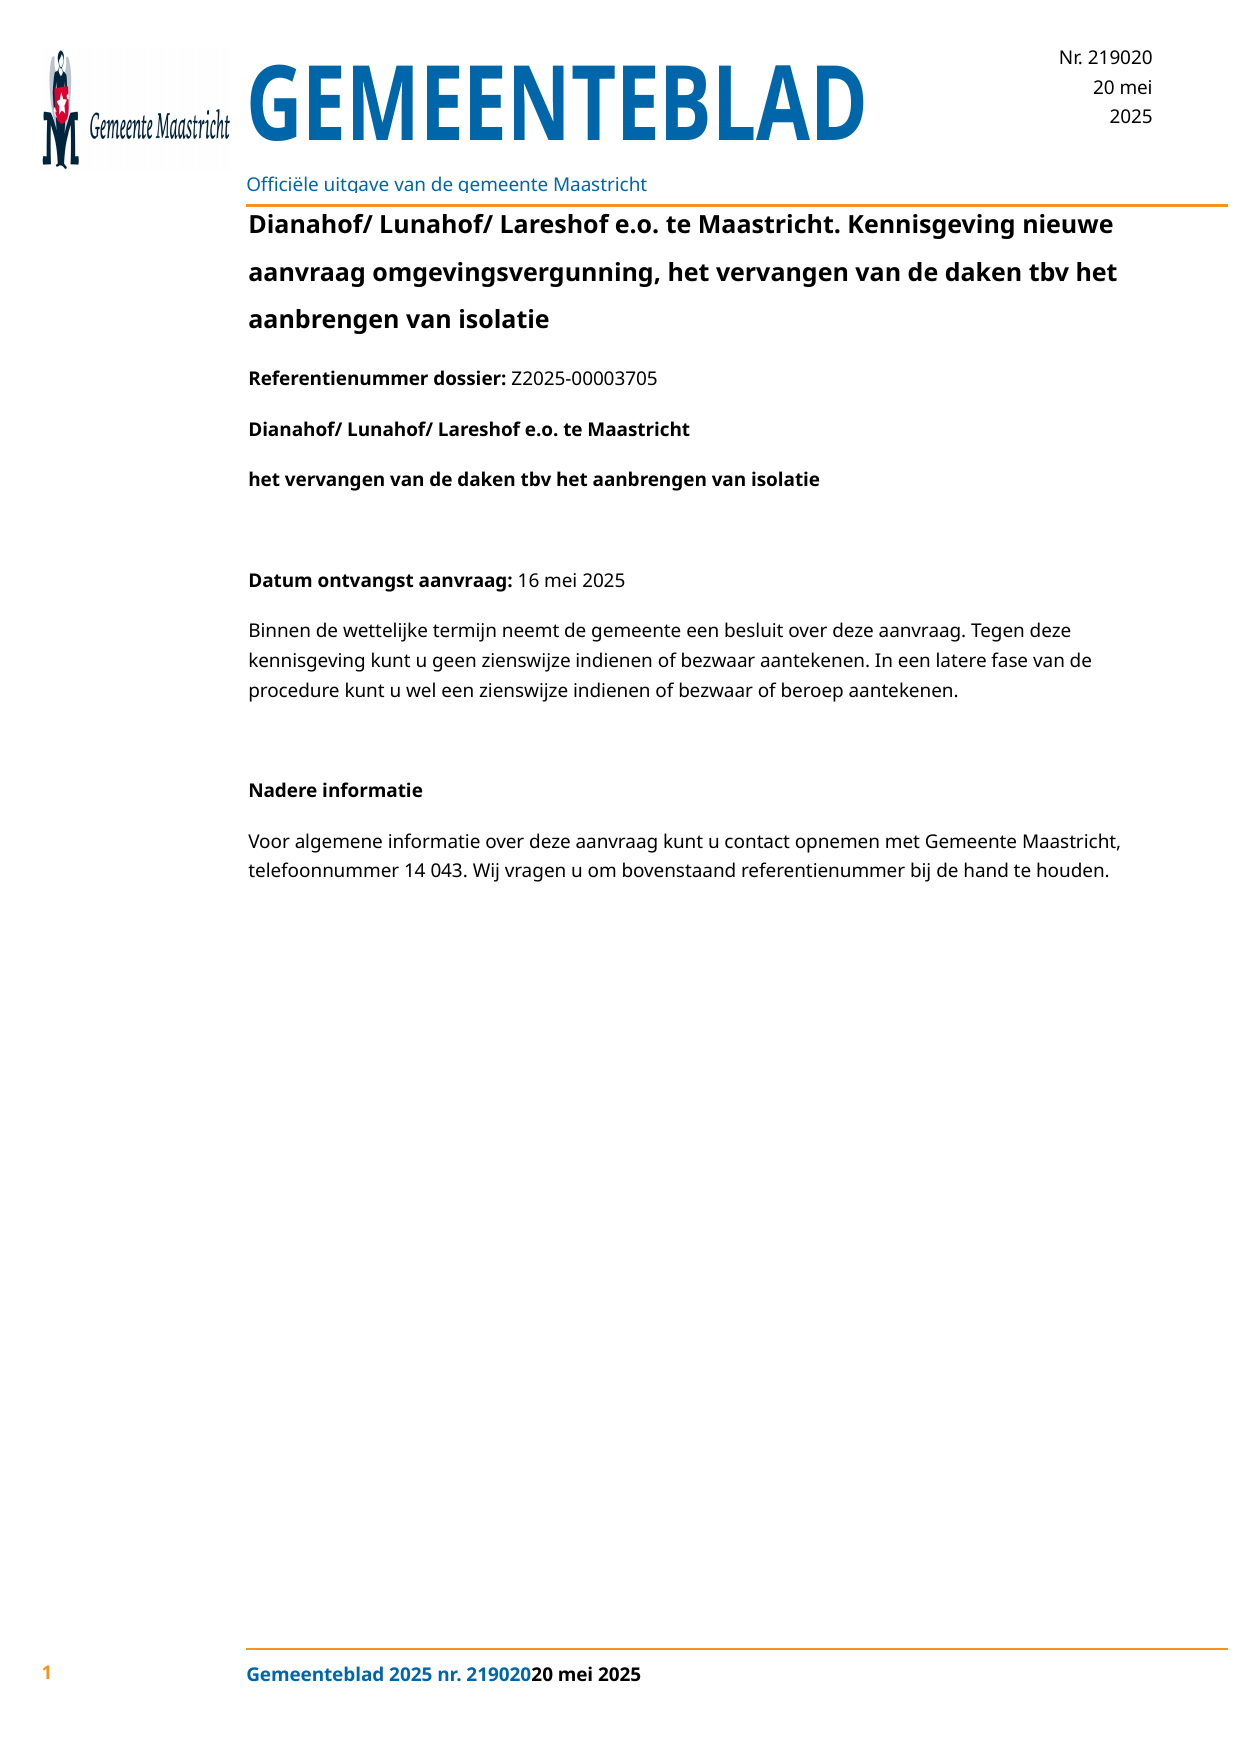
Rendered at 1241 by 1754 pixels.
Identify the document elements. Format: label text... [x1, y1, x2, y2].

text het vervangen van de daken tbv het aanbrengen van isolatie [248, 466, 1152, 492]
text Nadere informatie [248, 778, 1152, 803]
text Dianahof/ Lunahof/ Lareshof e.o. te Maastricht. Kennisgeving nieuwe aanvraag omgevingsvergunning, het vervangen van de daken tbv het aanbrengen van isolatie [248, 207, 1152, 336]
text Referentienummer dossier: Z2025-00003705 [248, 366, 1152, 391]
text Binnen de wettelijke termijn neemt de gemeente een besluit over deze aanvraag. Tegen deze kennisgeving kunt u geen zienswijze indienen of bezwaar aantekenen. In een latere fase van de procedure kunt u wel een zienswijze indienen of bezwaar of beroep aantekenen. [248, 618, 1152, 702]
text Datum ontvangst aanvraag: 16 mei 2025 [248, 567, 1152, 593]
text Dianahof/ Lunahof/ Lareshof e.o. te Maastricht [248, 416, 1152, 442]
text Voor algemene informatie over deze aanvraag kunt u contact opnemen met Gemeente Maastricht, telefoonnummer 14 043. Wij vragen u om bovenstaand referentienummer bij de hand te houden. [248, 828, 1152, 883]
picture [41, 47, 231, 172]
